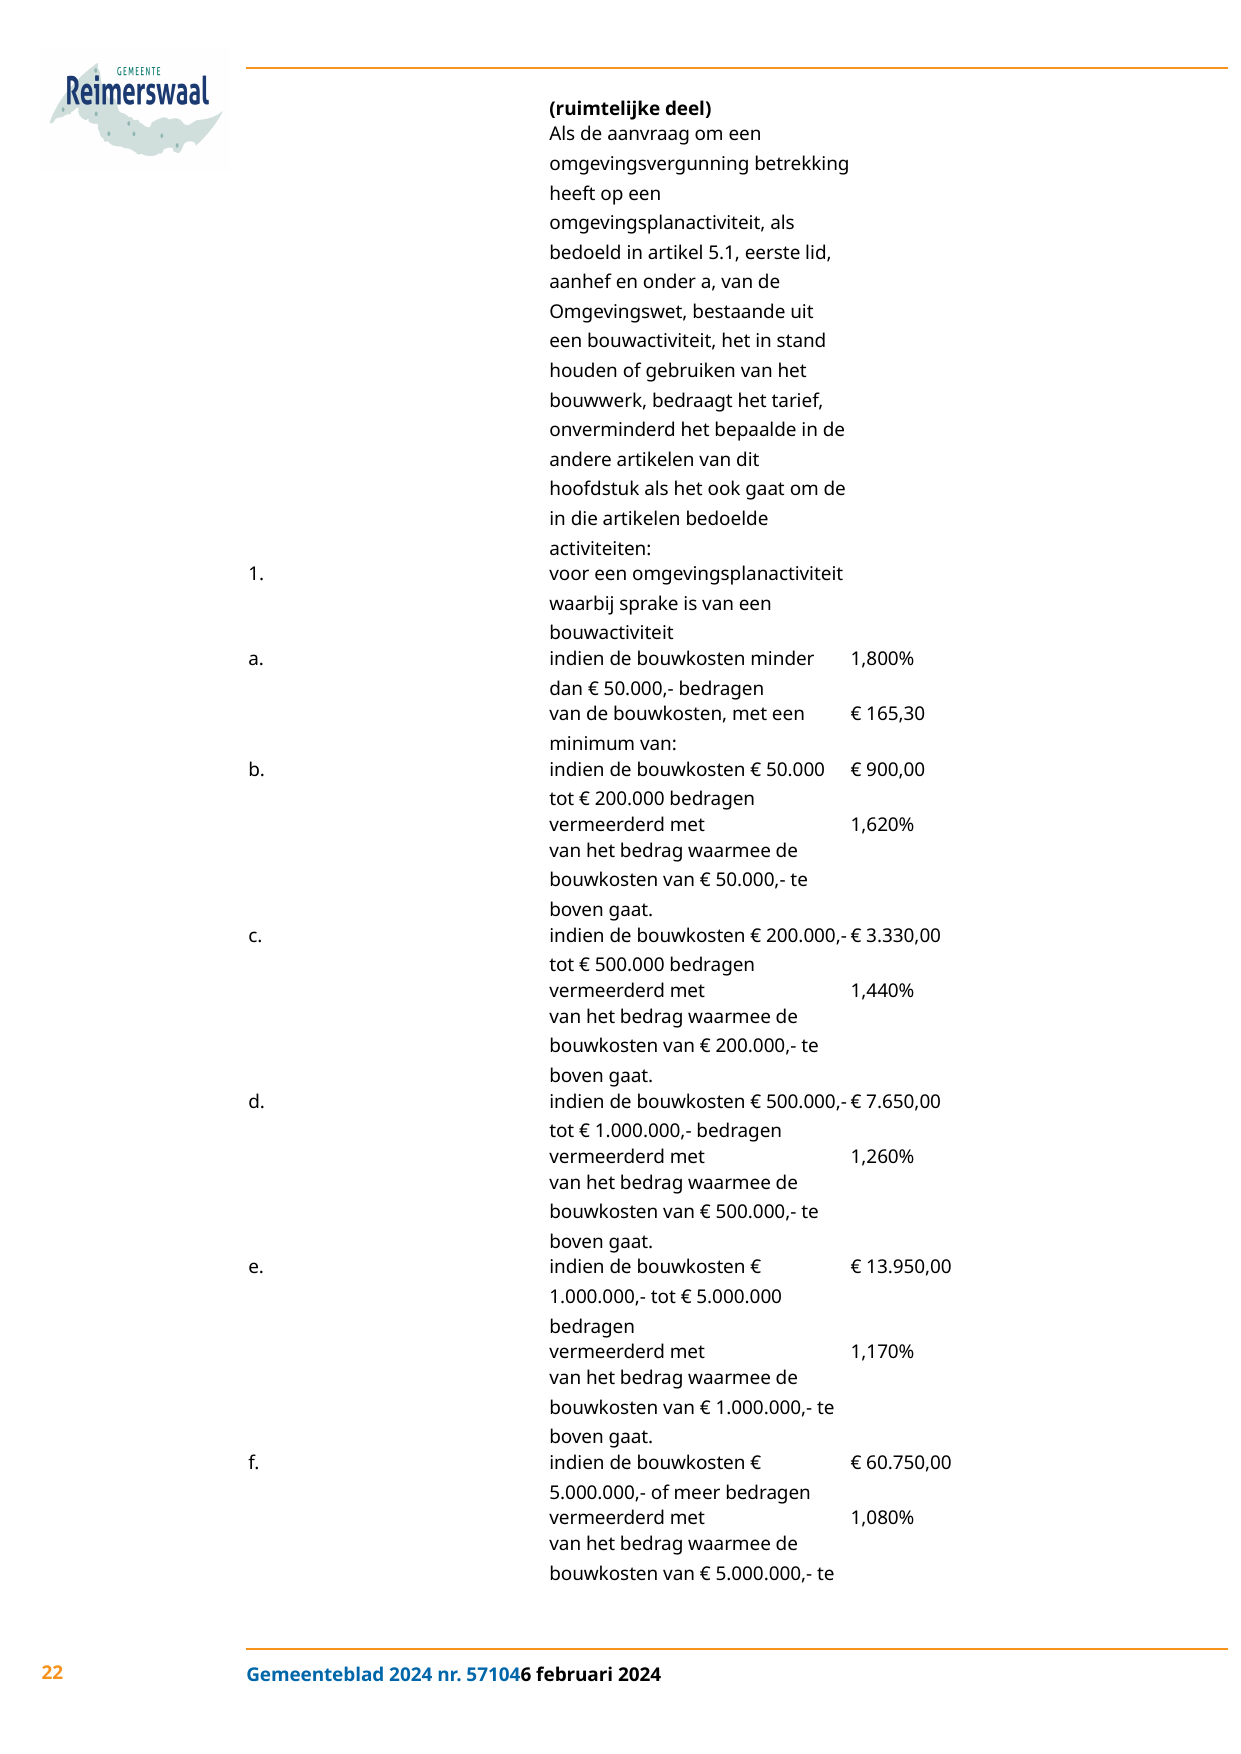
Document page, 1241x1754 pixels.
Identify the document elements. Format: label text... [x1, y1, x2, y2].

table_cell [248, 1364, 549, 1449]
table_cell indien de bouwkosten € 5.000.000,- of meer bedragen [549, 1449, 850, 1504]
table_cell [248, 1505, 549, 1530]
table_cell [850, 1364, 1152, 1449]
table_cell € 13.950,00 [850, 1254, 1152, 1339]
table_cell [248, 121, 549, 560]
table_cell vermeerderd met [549, 1143, 850, 1169]
table_cell van het bedrag waarmee de bouwkosten van € 5.000.000,- te [549, 1530, 850, 1586]
table_cell [248, 1143, 549, 1169]
table_cell [248, 811, 549, 837]
table_cell € 3.330,00 [850, 922, 1152, 977]
table_cell van het bedrag waarmee de bouwkosten van € 500.000,- te boven gaat. [549, 1169, 850, 1254]
table_cell [850, 95, 1152, 121]
table_cell 1. [248, 560, 549, 645]
table_cell e. [248, 1254, 549, 1339]
table_cell 1,440% [850, 977, 1152, 1003]
table_cell € 165,30 [850, 701, 1152, 756]
table_cell [850, 1530, 1152, 1586]
table_cell € 7.650,00 [850, 1088, 1152, 1143]
table_cell [248, 1339, 549, 1364]
table_cell vermeerderd met [549, 1339, 850, 1364]
table_cell van het bedrag waarmee de bouwkosten van € 50.000,- te boven gaat. [549, 837, 850, 922]
table_cell [248, 1169, 549, 1254]
table_cell d. [248, 1088, 549, 1143]
table_cell 1,620% [850, 811, 1152, 837]
table_cell van het bedrag waarmee de bouwkosten van € 200.000,- te boven gaat. [549, 1003, 850, 1088]
table_cell [850, 560, 1152, 645]
table_cell [850, 1003, 1152, 1088]
table_cell van het bedrag waarmee de bouwkosten van € 1.000.000,- te boven gaat. [549, 1364, 850, 1449]
table_cell [248, 1003, 549, 1088]
table_cell 1,800% [850, 645, 1152, 701]
table_cell € 900,00 [850, 756, 1152, 811]
table_cell b. [248, 756, 549, 811]
table_cell € 60.750,00 [850, 1449, 1152, 1504]
table_cell van de bouwkosten, met een minimum van: [549, 701, 850, 756]
table_cell [850, 837, 1152, 922]
table_cell (ruimtelijke deel) [549, 95, 850, 121]
table_cell c. [248, 922, 549, 977]
picture [41, 47, 231, 172]
table_cell vermeerderd met [549, 811, 850, 837]
table_cell indien de bouwkosten € 50.000 tot € 200.000 bedragen [549, 756, 850, 811]
table_cell indien de bouwkosten minder dan € 50.000,- bedragen [549, 645, 850, 701]
table_cell indien de bouwkosten € 1.000.000,- tot € 5.000.000 bedragen [549, 1254, 850, 1339]
table_cell [850, 1169, 1152, 1254]
table_cell voor een omgevingsplanactiviteit waarbij sprake is van een bouwactiviteit [549, 560, 850, 645]
table_cell [248, 837, 549, 922]
table_cell Als de aanvraag om een omgevingsvergunning betrekking heeft op een omgevingsplanactiviteit, als bedoeld in artikel 5.1, eerste lid, aanhef en onder a, van de Omgevingswet, bestaande uit een bouwactiviteit, het in stand houden of gebruiken van het bouwwerk, bedraagt het tarief, onverminderd het bepaalde in de andere artikelen van dit hoofdstuk als het ook gaat om de in die artikelen bedoelde activiteiten: [549, 121, 850, 560]
table_cell f. [248, 1449, 549, 1504]
table_cell [248, 701, 549, 756]
table_cell [248, 977, 549, 1003]
table_cell indien de bouwkosten € 500.000,- tot € 1.000.000,- bedragen [549, 1088, 850, 1143]
table_cell vermeerderd met [549, 977, 850, 1003]
table_cell [248, 95, 549, 121]
table_cell indien de bouwkosten € 200.000,- tot € 500.000 bedragen [549, 922, 850, 977]
table_cell [248, 1530, 549, 1586]
table_cell 1,080% [850, 1505, 1152, 1530]
table_cell 1,170% [850, 1339, 1152, 1364]
table_cell vermeerderd met [549, 1505, 850, 1530]
table_cell 1,260% [850, 1143, 1152, 1169]
table_cell a. [248, 645, 549, 701]
table_cell [850, 121, 1152, 560]
